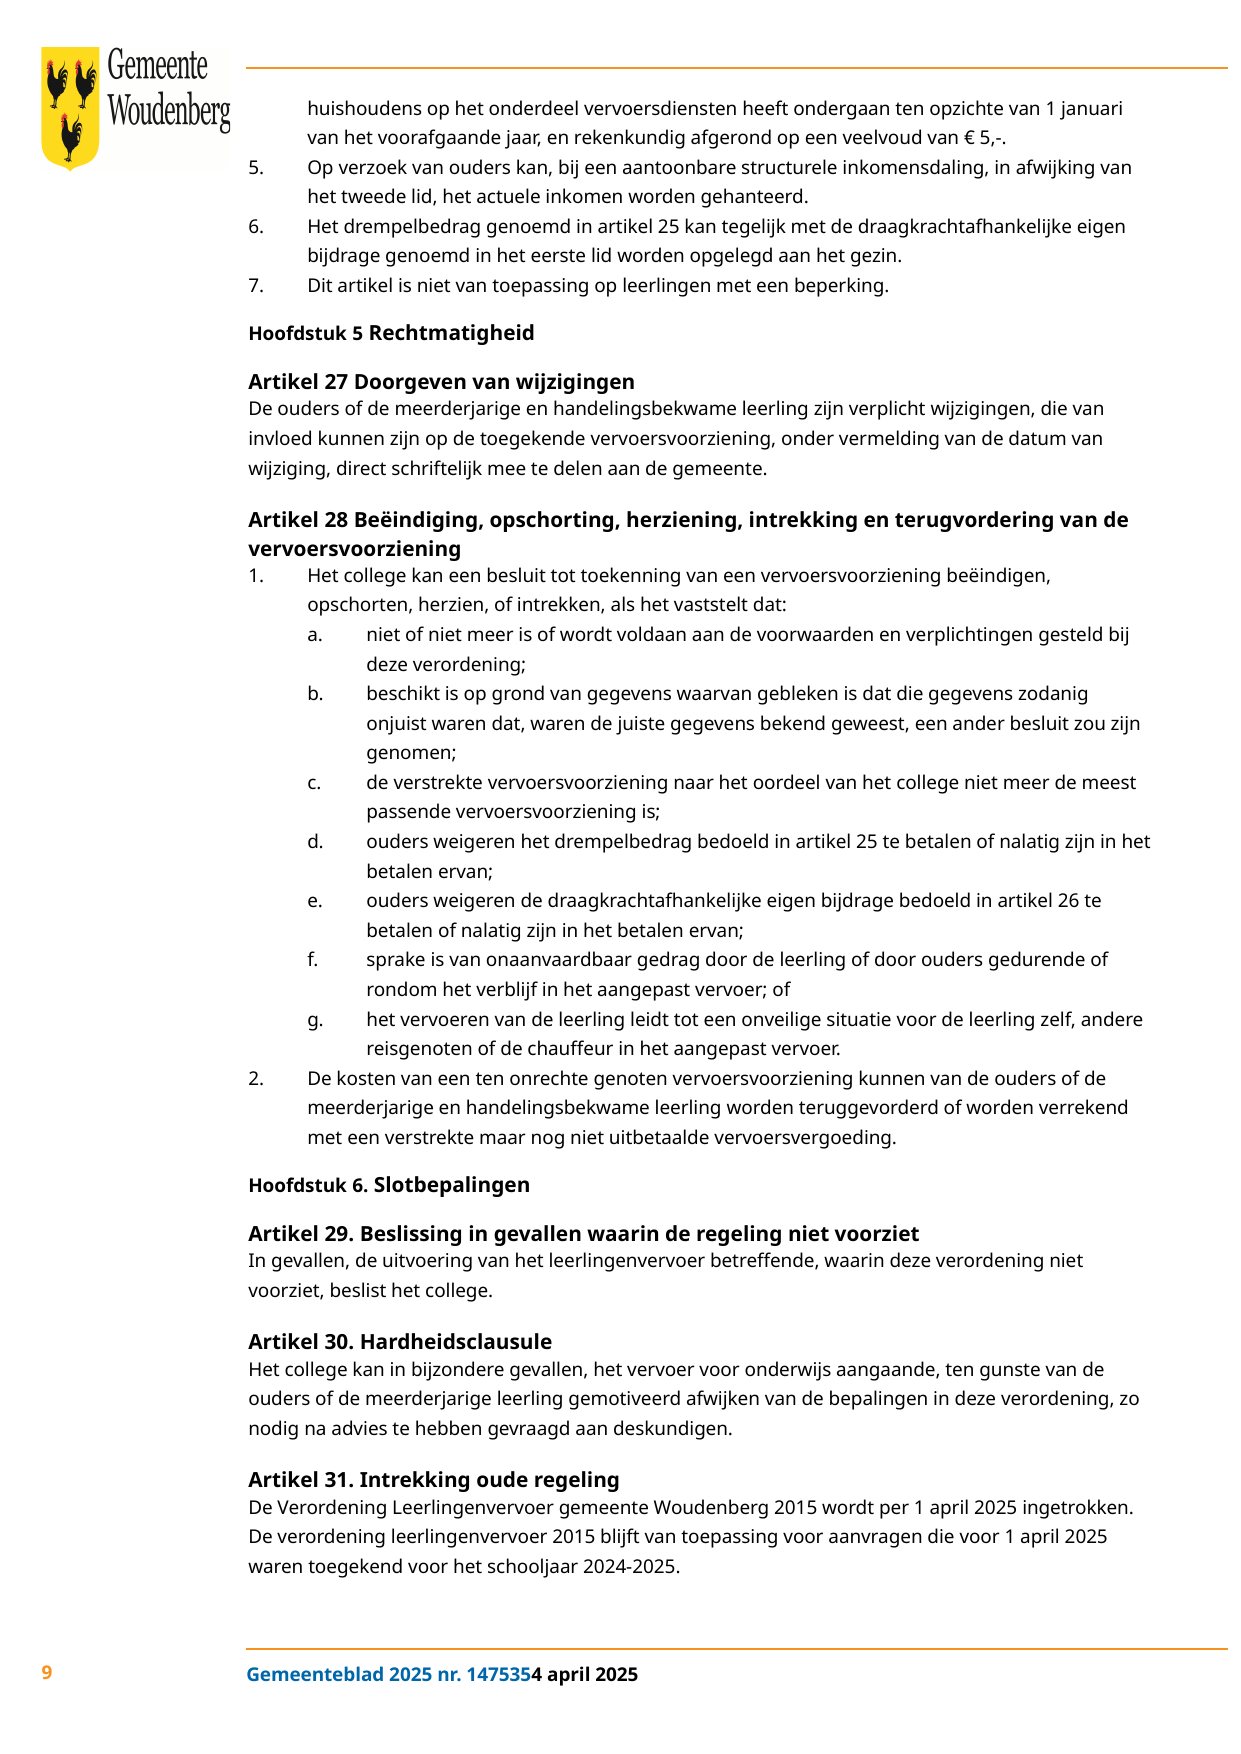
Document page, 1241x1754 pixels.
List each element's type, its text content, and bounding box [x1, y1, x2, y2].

text Artikel 31. Intrekking oude regeling [248, 1466, 1152, 1494]
list sprake is van onaanvaardbaar gedrag door de leerling of door ouders gedurende of rondom het verblijf in het aangepast vervoer; of [307, 947, 1152, 1002]
list huishoudens op het onderdeel vervoersdiensten heeft ondergaan ten opzichte van 1 januari van het voorafgaande jaar, en rekenkundig afgerond op een veelvoud van € 5,-. [248, 95, 1152, 150]
text Artikel 28 Beëindiging, opschorting, herziening, intrekking en terugvordering van de vervoersvoorziening [248, 505, 1152, 562]
text Hoofdstuk 6. Slotbepalingen [248, 1170, 1152, 1198]
text De ouders of de meerderjarige en handelingsbekwame leerling zijn verplicht wijzigingen, die van invloed kunnen zijn op de toegekende vervoersvoorziening, onder vermelding van de datum van wijziging, direct schriftelijk mee te delen aan de gemeente. [248, 396, 1152, 481]
text Artikel 29. Beslissing in gevallen waarin de regeling niet voorziet [248, 1219, 1152, 1247]
list het vervoeren van de leerling leidt tot een onveilige situatie voor de leerling zelf, andere reisgenoten of de chauffeur in het aangepast vervoer. [307, 1006, 1152, 1061]
text De Verordening Leerlingenvervoer gemeente Woudenberg 2015 wordt per 1 april 2025 ingetrokken. De verordening leerlingenvervoer 2015 blijft van toepassing voor aanvragen die voor 1 april 2025 waren toegekend voor het schooljaar 2024-2025. [248, 1494, 1152, 1579]
list de verstrekte vervoersvoorziening naar het oordeel van het college niet meer de meest passende vervoersvoorziening is; [307, 769, 1152, 824]
text Artikel 30. Hardheidsclausule [248, 1327, 1152, 1356]
text Artikel 27 Doorgeven van wijzigingen [248, 367, 1152, 396]
list Op verzoek van ouders kan, bij een aantoonbare structurele inkomensdaling, in afwijking van het tweede lid, het actuele inkomen worden gehanteerd. [248, 154, 1152, 209]
list ouders weigeren het drempelbedrag bedoeld in artikel 25 te betalen of nalatig zijn in het betalen ervan; [307, 828, 1152, 884]
list beschikt is op grond van gegevens waarvan gebleken is dat die gegevens zodanig onjuist waren dat, waren de juiste gegevens bekend geweest, een ander besluit zou zijn genomen; [307, 680, 1152, 765]
list Het drempelbedrag genoemd in artikel 25 kan tegelijk met de draagkrachtafhankelijke eigen bijdrage genoemd in het eerste lid worden opgelegd aan het gezin. [248, 213, 1152, 268]
list De kosten van een ten onrechte genoten vervoersvoorziening kunnen van de ouders of de meerderjarige en handelingsbekwame leerling worden teruggevorderd of worden verrekend met een verstrekte maar nog niet uitbetaalde vervoersvergoeding. [248, 1065, 1152, 1150]
text Het college kan in bijzondere gevallen, het vervoer voor onderwijs aangaande, ten gunste van de ouders of de meerderjarige leerling gemotiveerd afwijken van de bepalingen in deze verordening, zo nodig na advies te hebben gevraagd aan deskundigen. [248, 1356, 1152, 1441]
text Hoofdstuk 5 Rechtmatigheid [248, 318, 1152, 346]
list ouders weigeren de draagkrachtafhankelijke eigen bijdrage bedoeld in artikel 26 te betalen of nalatig zijn in het betalen ervan; [307, 887, 1152, 943]
picture [41, 47, 231, 172]
list Dit artikel is niet van toepassing op leerlingen met een beperking. [248, 272, 1152, 298]
list Het college kan een besluit tot toekenning van een vervoersvoorziening beëindigen, opschorten, herzien, of intrekken, als het vaststelt dat: [248, 562, 1152, 617]
text In gevallen, de uitvoering van het leerlingenvervoer betreffende, waarin deze verordening niet voorziet, beslist het college. [248, 1247, 1152, 1303]
list niet of niet meer is of wordt voldaan aan de voorwaarden en verplichtingen gesteld bij deze verordening; [307, 621, 1152, 677]
